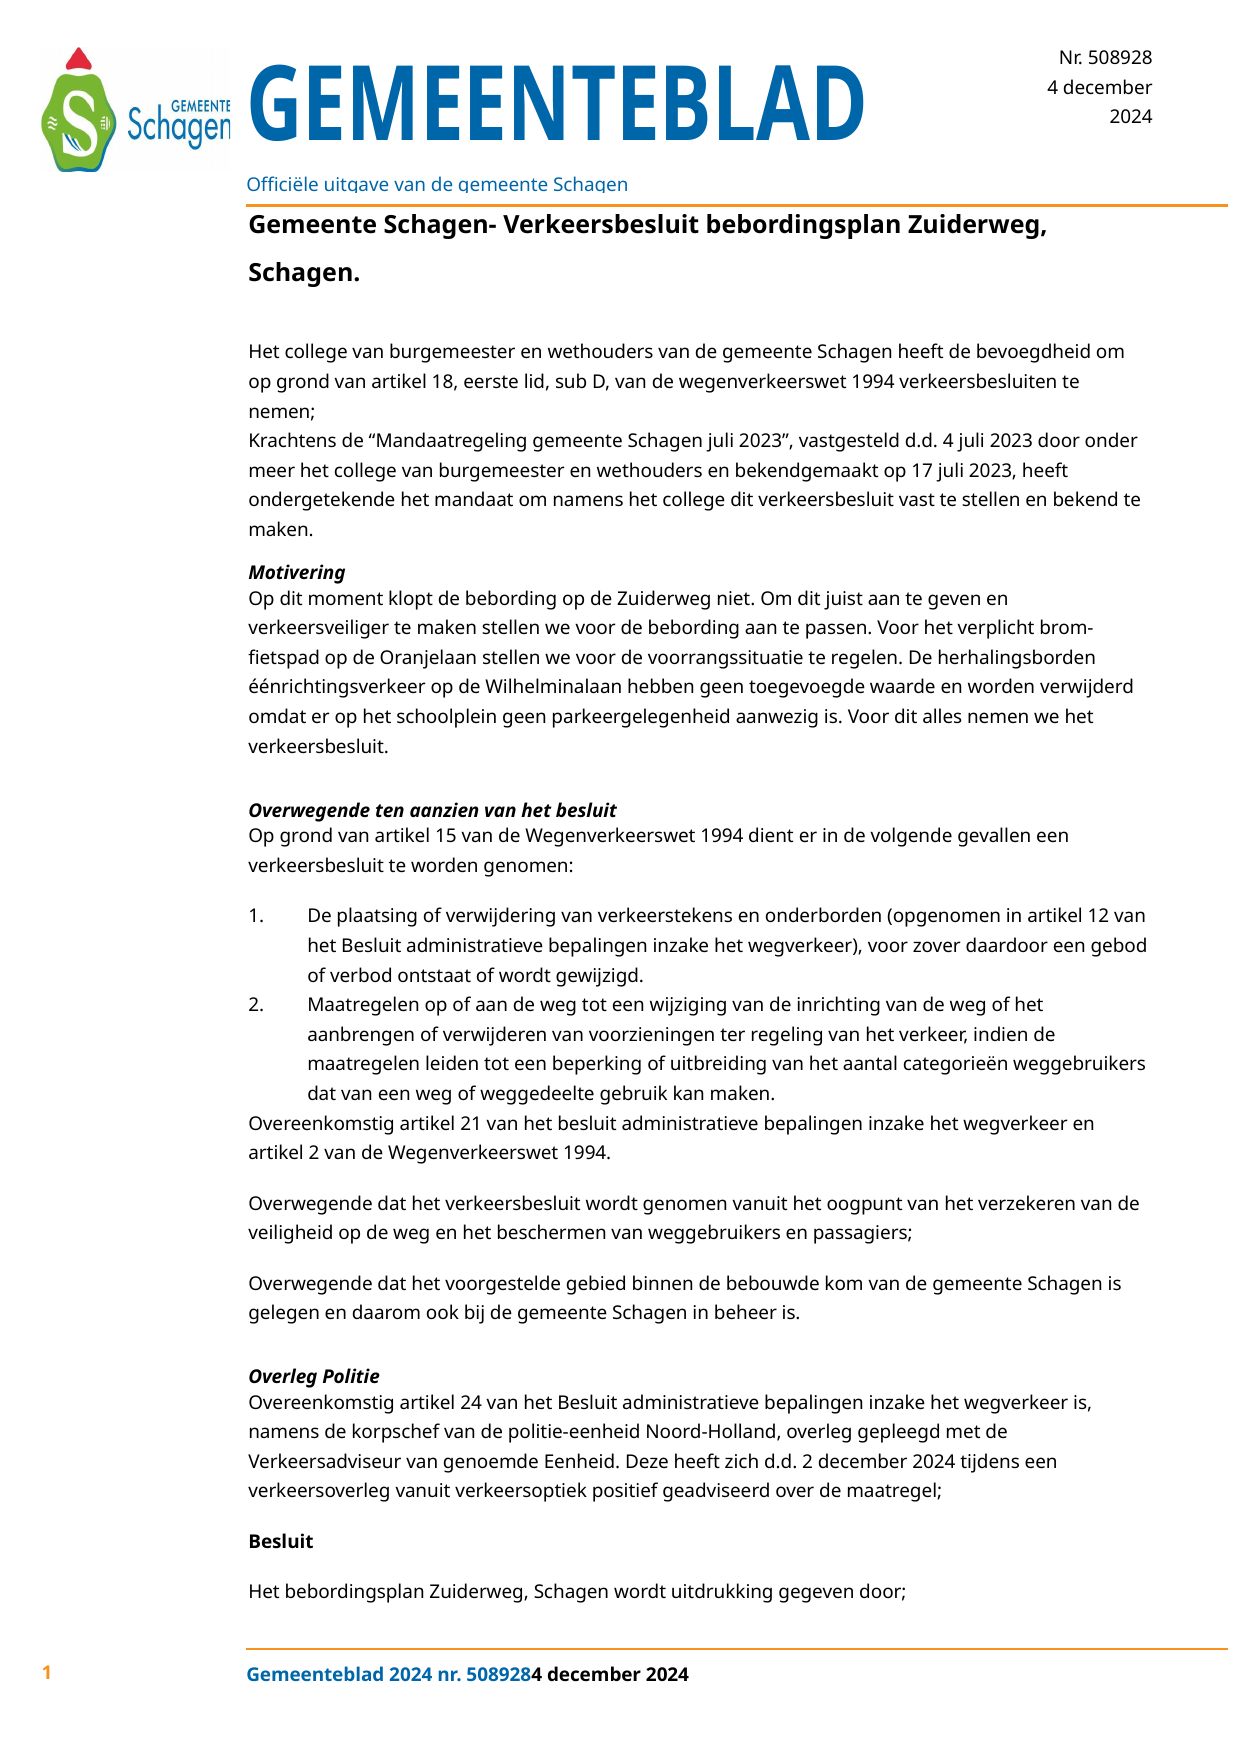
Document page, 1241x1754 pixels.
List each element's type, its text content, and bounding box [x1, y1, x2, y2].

text Motivering [248, 559, 1152, 585]
text Het college van burgemeester en wethouders van de gemeente Schagen heeft de bevoegdheid om op grond van artikel 18, eerste lid, sub D, van de wegenverkeerswet 1994 verkeersbesluiten te nemen; [248, 339, 1152, 423]
text Overwegende dat het voorgestelde gebied binnen de bebouwde kom van de gemeente Schagen is gelegen en daarom ook bij de gemeente Schagen in beheer is. [248, 1270, 1152, 1325]
picture [41, 47, 231, 172]
text Overwegende dat het verkeersbesluit wordt genomen vanuit het oogpunt van het verzekeren van de veiligheid op de weg en het beschermen van weggebruikers en passagiers; [248, 1190, 1152, 1245]
text Overleg Politie [248, 1363, 1152, 1389]
text Overeenkomstig artikel 24 van het Besluit administratieve bepalingen inzake het wegverkeer is, namens de korpschef van de politie-eenheid Noord-Holland, overleg gepleegd met de Verkeersadviseur van genoemde Eenheid. Deze heeft zich d.d. 2 december 2024 tijdens een verkeersoverleg vanuit verkeersoptiek positief geadviseerd over de maatregel; [248, 1389, 1152, 1503]
text Besluit [248, 1528, 1152, 1554]
text Gemeente Schagen- Verkeersbesluit bebordingsplan Zuiderweg, Schagen. [248, 207, 1152, 288]
text Overwegende ten aanzien van het besluit [248, 797, 1152, 823]
list De plaatsing of verwijdering van verkeerstekens en onderborden (opgenomen in artikel 12 van het Besluit administratieve bepalingen inzake het wegverkeer), voor zover daardoor een gebod of verbod ontstaat of wordt gewijzigd. [248, 903, 1152, 987]
text Op dit moment klopt de bebording op de Zuiderweg niet. Om dit juist aan te geven en verkeersveiliger te maken stellen we voor de bebording aan te passen. Voor het verplicht brom- fietspad op de Oranjelaan stellen we voor de voorrangssituatie te regelen. De herhalingsborden éénrichtingsverkeer op de Wilhelminalaan hebben geen toegevoegde waarde en worden verwijderd omdat er op het schoolplein geen parkeergelegenheid aanwezig is. Voor dit alles nemen we het verkeersbesluit. [248, 585, 1152, 759]
text Overeenkomstig artikel 21 van het besluit administratieve bepalingen inzake het wegverkeer en artikel 2 van de Wegenverkeerswet 1994. [248, 1110, 1152, 1165]
text Krachtens de “Mandaatregeling gemeente Schagen juli 2023”, vastgesteld d.d. 4 juli 2023 door onder meer het college van burgemeester en wethouders en bekendgemaakt op 17 juli 2023, heeft ondergetekende het mandaat om namens het college dit verkeersbesluit vast te stellen en bekend te maken. [248, 427, 1152, 542]
text Het bebordingsplan Zuiderweg, Schagen wordt uitdrukking gegeven door; [248, 1578, 1152, 1604]
text Op grond van artikel 15 van de Wegenverkeerswet 1994 dient er in de volgende gevallen een verkeersbesluit te worden genomen: [248, 823, 1152, 878]
list Maatregelen op of aan de weg tot een wijziging van de inrichting van de weg of het aanbrengen of verwijderen van voorzieningen ter regeling van het verkeer, indien de maatregelen leiden tot een beperking of uitbreiding van het aantal categorieën weggebruikers dat van een weg of weggedeelte gebruik kan maken. [248, 991, 1152, 1106]
